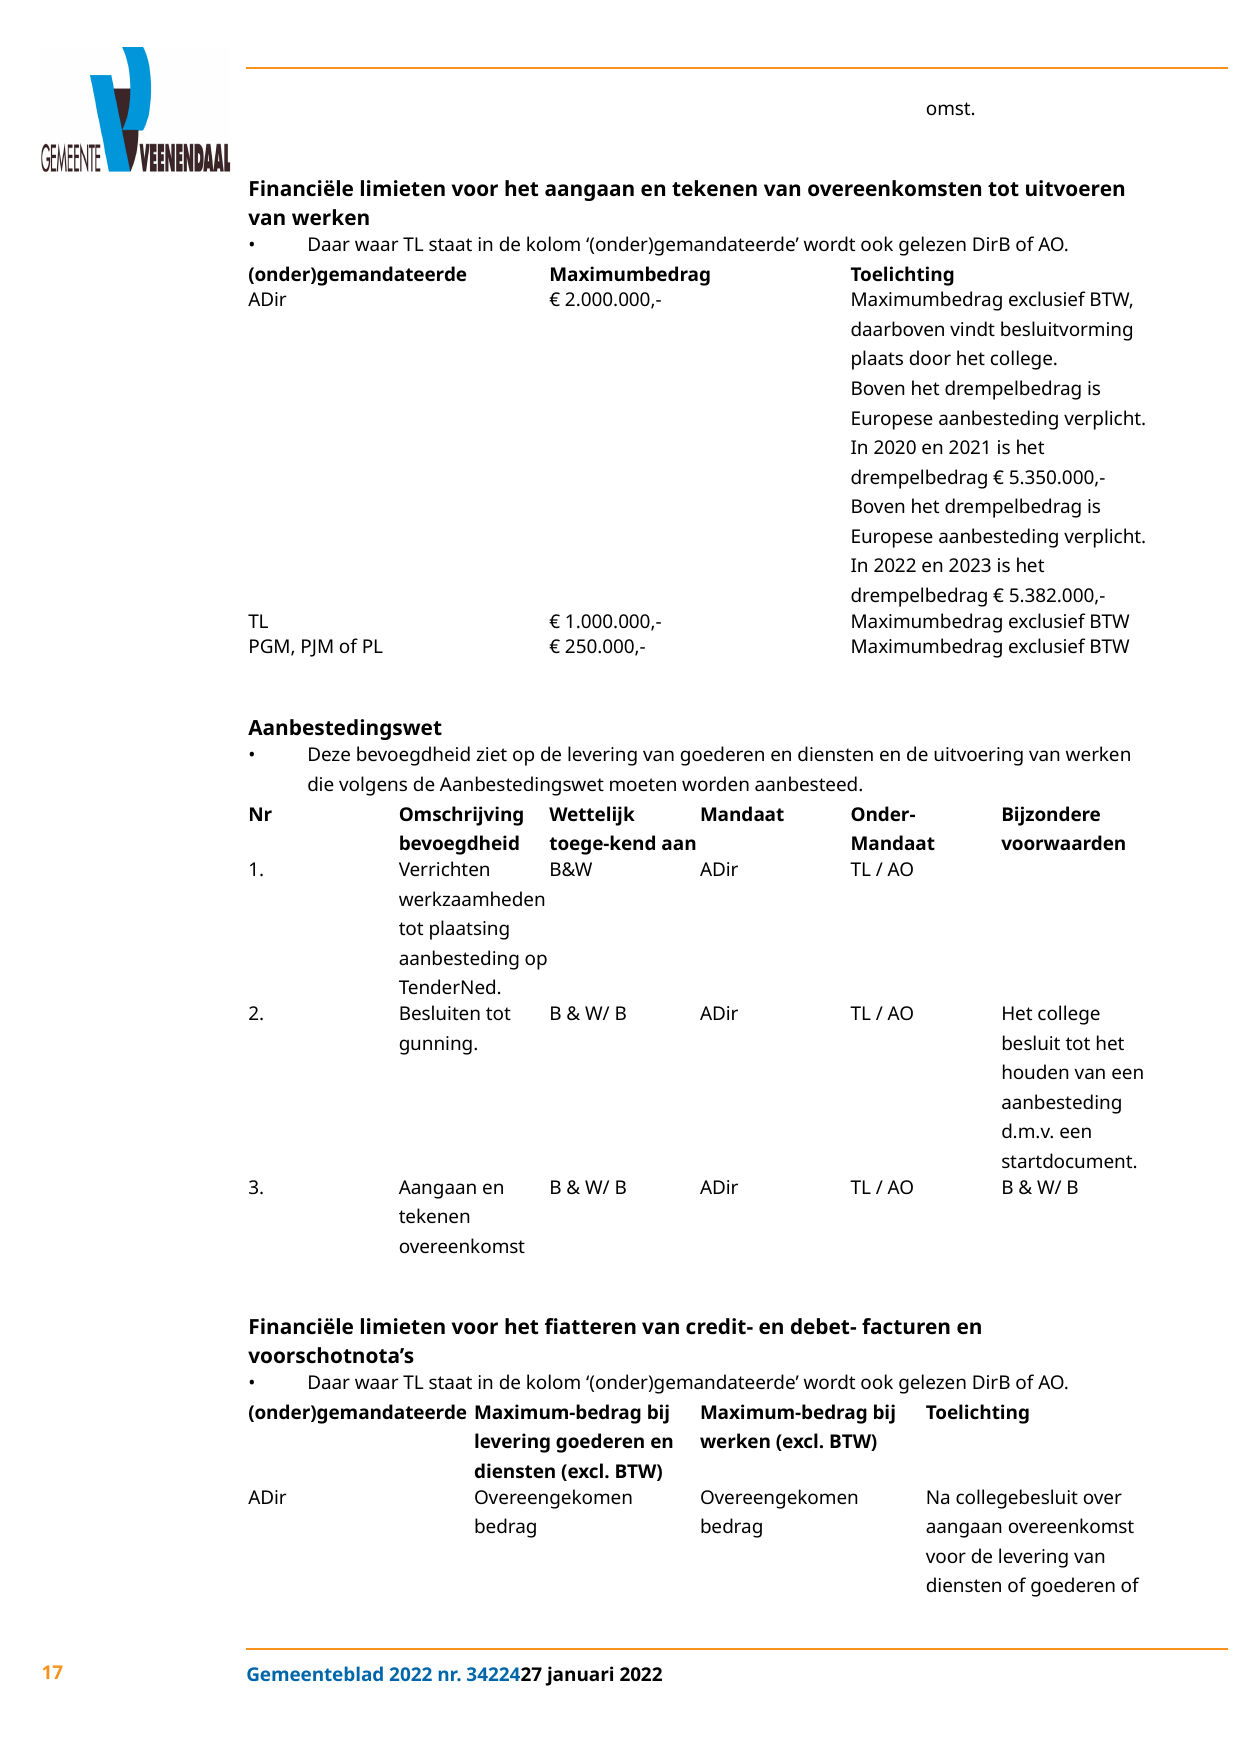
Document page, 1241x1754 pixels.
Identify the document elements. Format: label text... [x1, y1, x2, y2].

table_cell TL / AO [850, 856, 1001, 1000]
table_cell Maximumbedrag exclusief BTW, daarboven vindt besluitvorming plaats door het college. Boven het drempelbedrag is Europese aanbesteding verplicht. In 2020 en 2021 is het drempelbedrag € 5.350.000,- Boven het drempelbedrag is Europese aanbesteding verplicht. In 2022 en 2023 is het drempelbedrag € 5.382.000,- [850, 286, 1152, 608]
table_header Bijzondere voorwaarden [1001, 801, 1152, 856]
table_cell 3. [248, 1174, 398, 1259]
table_header Maximumbedrag [549, 261, 850, 286]
table_cell B&W [549, 856, 700, 1000]
table_cell 1. [248, 856, 398, 1000]
picture [41, 47, 130, 172]
table_cell B & W/ B [549, 1000, 700, 1174]
table_cell Maximumbedrag exclusief BTW [850, 608, 1152, 634]
picture [123, 47, 231, 172]
list Daar waar TL staat in de kolom ‘(onder)gemandateerde’ wordt ook gelezen DirB of AO. [248, 1369, 1152, 1395]
table_cell Overeengekomen bedrag [474, 1484, 700, 1598]
table_cell omst. [926, 95, 1152, 121]
table_cell Maximumbedrag exclusief BTW [850, 634, 1152, 659]
table_header Nr [248, 801, 398, 856]
table_header Mandaat [700, 801, 850, 856]
table_cell ADir [700, 1000, 850, 1174]
table_header Wettelijk toege-kend aan [549, 801, 700, 856]
text Financiële limieten voor het fiatteren van credit- en debet- facturen en voorschotnota’s [248, 1312, 1152, 1369]
table_cell € 250.000,- [549, 634, 850, 659]
table_cell - [700, 95, 926, 121]
table_header Omschrijving bevoegdheid [399, 801, 549, 856]
table_cell [248, 95, 474, 121]
table_cell TL [248, 608, 549, 634]
table_header Toelichting [926, 1399, 1152, 1484]
table_cell [1001, 856, 1152, 1000]
table_cell B & W/ B [549, 1174, 700, 1259]
table_header Toelichting [850, 261, 1152, 286]
table_cell ADir [248, 1484, 474, 1598]
table_cell Besluiten tot gunning. [399, 1000, 549, 1174]
table_header (onder)gemandateerde [248, 1399, 474, 1484]
table_header Onder- Mandaat [850, 801, 1001, 856]
table_cell ADir [248, 286, 549, 608]
list Daar waar TL staat in de kolom ‘(onder)gemandateerde’ wordt ook gelezen DirB of AO. [248, 231, 1152, 257]
table_header Maximum-bedrag bij werken (excl. BTW) [700, 1399, 926, 1484]
table_cell Verrichten werkzaamheden tot plaatsing aanbesteding op TenderNed. [399, 856, 549, 1000]
table_cell TL / AO [850, 1174, 1001, 1259]
table_cell TL / AO [850, 1000, 1001, 1174]
list Deze bevoegdheid ziet op de levering van goederen en diensten en de uitvoering van werken die volgens de Aanbestedingswet moeten worden aanbesteed. [248, 742, 1152, 797]
table_header Maximum-bedrag bij levering goederen en diensten (excl. BTW) [474, 1399, 700, 1484]
table_header (onder)gemandateerde [248, 261, 549, 286]
table_cell Het college besluit tot het houden van een aanbesteding d.m.v. een startdocument. [1001, 1000, 1152, 1174]
table_cell € 2.000.000,- [549, 286, 850, 608]
table_cell [474, 95, 700, 121]
table_cell € 1.000.000,- [549, 608, 850, 634]
text Financiële limieten voor het aangaan en tekenen van overeenkomsten tot uitvoeren van werken [248, 174, 1152, 231]
table_cell Aangaan en tekenen overeenkomst [399, 1174, 549, 1259]
table_cell 2. [248, 1000, 398, 1174]
table_cell B & W/ B [1001, 1174, 1152, 1259]
table_cell ADir [700, 856, 850, 1000]
table_cell ADir [700, 1174, 850, 1259]
text Aanbestedingswet [248, 713, 1152, 742]
table_cell PGM, PJM of PL [248, 634, 549, 659]
table_cell Overeengekomen bedrag [700, 1484, 926, 1598]
table_cell Na collegebesluit over aangaan overeenkomst voor de levering van diensten of goederen of [926, 1484, 1152, 1598]
